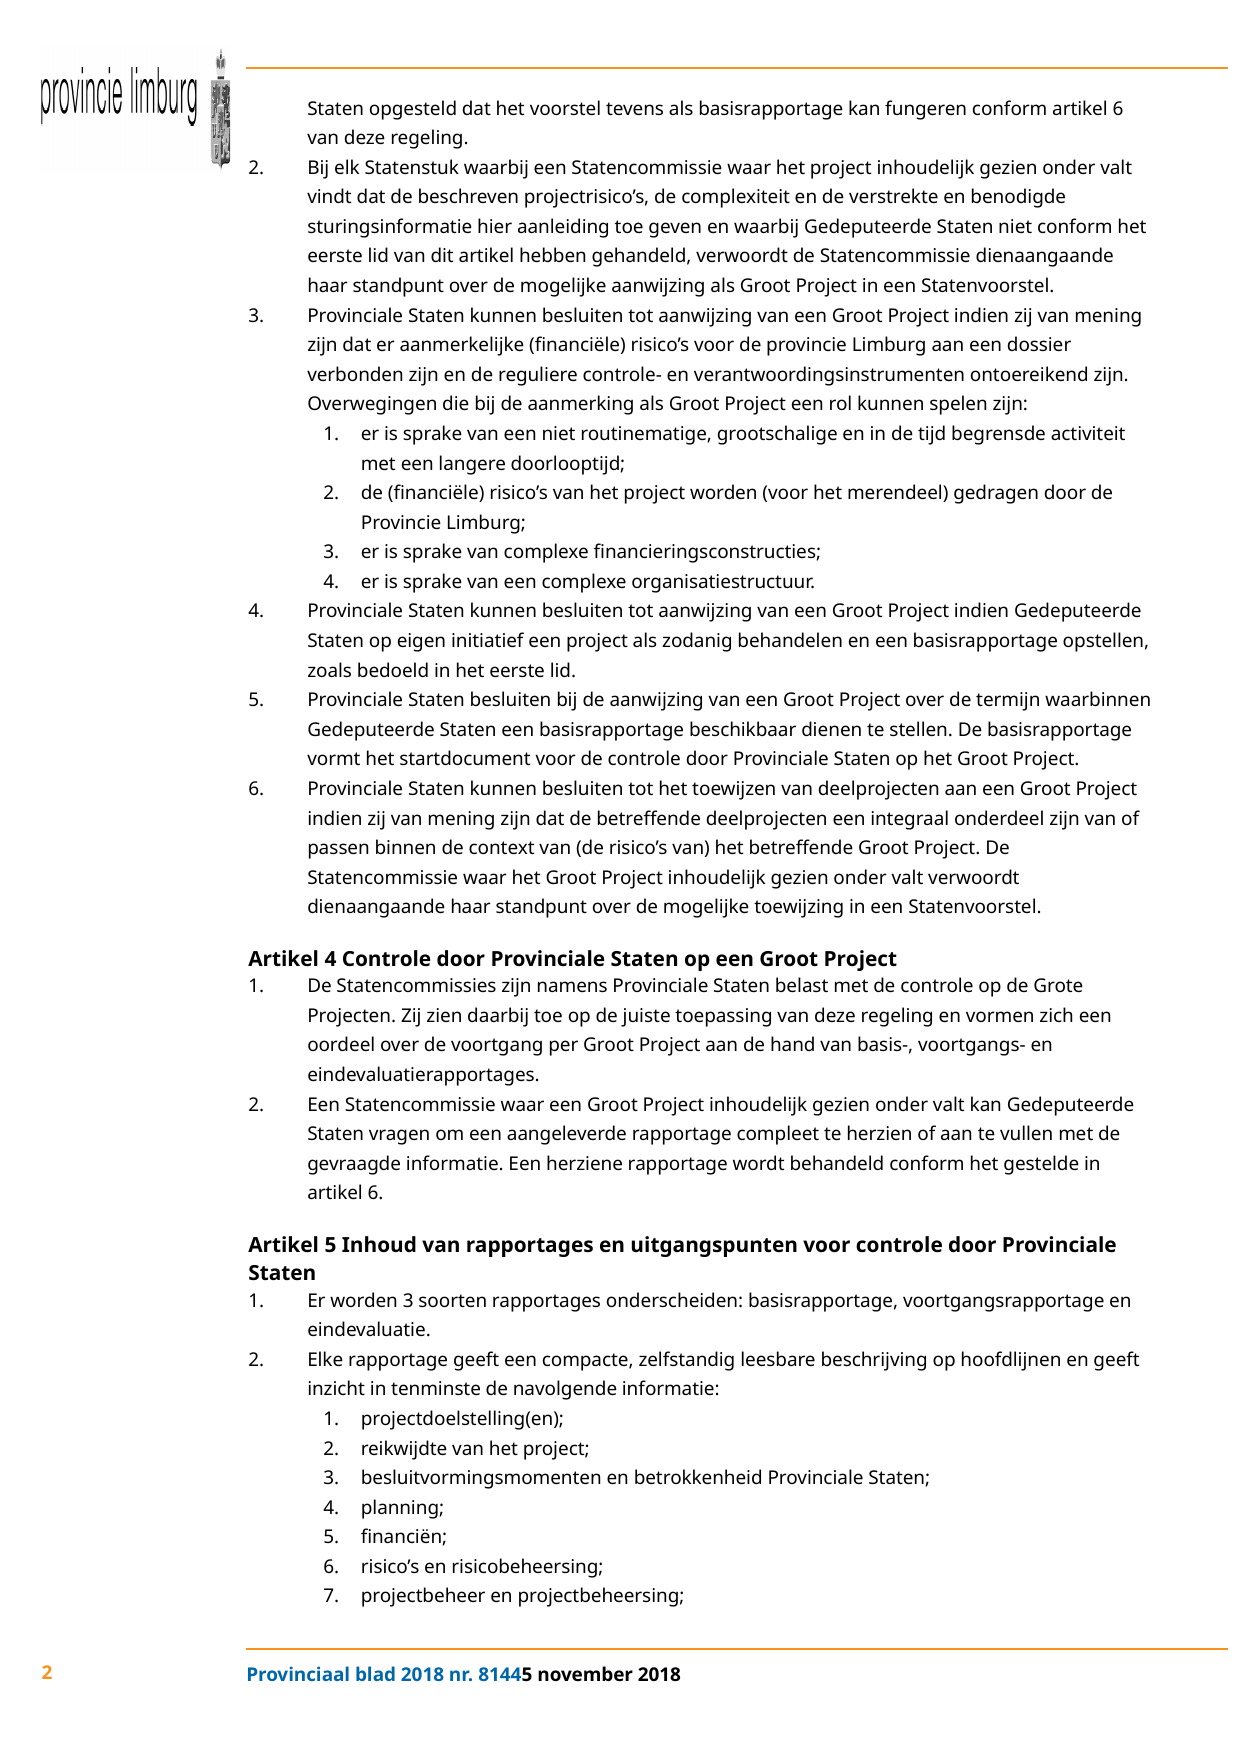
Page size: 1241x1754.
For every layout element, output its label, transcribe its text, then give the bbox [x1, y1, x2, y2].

list Bij elk Statenstuk waarbij een Statencommissie waar het project inhoudelijk gezien onder valt vindt dat de beschreven projectrisico’s, de complexiteit en de verstrekte en benodigde sturingsinformatie hier aanleiding toe geven en waarbij Gedeputeerde Staten niet conform het eerste lid van dit artikel hebben gehandeld, verwoordt de Statencommissie dienaangaande haar standpunt over de mogelijke aanwijzing als Groot Project in een Statenvoorstel. [248, 154, 1152, 298]
list Provinciale Staten kunnen besluiten tot aanwijzing van een Groot Project indien zij van mening zijn dat er aanmerkelijke (financiële) risico’s voor de provincie Limburg aan een dossier verbonden zijn en de reguliere controle- en verantwoordingsinstrumenten ontoereikend zijn. Overwegingen die bij de aanmerking als Groot Project een rol kunnen spelen zijn: [248, 302, 1152, 416]
list Provinciale Staten besluiten bij de aanwijzing van een Groot Project over de termijn waarbinnen Gedeputeerde Staten een basisrapportage beschikbaar dienen te stellen. De basisrapportage vormt het startdocument voor de controle door Provinciale Staten op het Groot Project. [248, 686, 1152, 771]
picture [41, 47, 231, 172]
list Een Statencommissie waar een Groot Project inhoudelijk gezien onder valt kan Gedeputeerde Staten vragen om een aangeleverde rapportage compleet te herzien of aan te vullen met de gevraagde informatie. Een herziene rapportage wordt behandeld conform het gestelde in artikel 6. [248, 1091, 1152, 1205]
text Artikel 5 Inhoud van rapportages en uitgangspunten voor controle door Provinciale Staten [248, 1230, 1152, 1287]
list financiën; [323, 1523, 1152, 1549]
list projectbeheer en projectbeheersing; [323, 1583, 1152, 1608]
list Provinciale Staten kunnen besluiten tot het toewijzen van deelprojecten aan een Groot Project indien zij van mening zijn dat de betreffende deelprojecten een integraal onderdeel zijn van of passen binnen de context van (de risico’s van) het betreffende Groot Project. De Statencommissie waar het Groot Project inhoudelijk gezien onder valt verwoordt dienaangaande haar standpunt over de mogelijke toewijzing in een Statenvoorstel. [248, 775, 1152, 919]
list Staten opgesteld dat het voorstel tevens als basisrapportage kan fungeren conform artikel 6 van deze regeling. [248, 95, 1152, 150]
list er is sprake van een complexe organisatiestructuur. [323, 568, 1152, 594]
list De Statencommissies zijn namens Provinciale Staten belast met de controle op de Grote Projecten. Zij zien daarbij toe op de juiste toepassing van deze regeling en vormen zich een oordeel over de voortgang per Groot Project aan de hand van basis-, voortgangs- en eindevaluatierapportages. [248, 972, 1152, 1087]
text Artikel 4 Controle door Provinciale Staten op een Groot Project [248, 944, 1152, 972]
list Elke rapportage geeft een compacte, zelfstandig leesbare beschrijving op hoofdlijnen en geeft inzicht in tenminste de navolgende informatie: [248, 1346, 1152, 1401]
list er is sprake van complexe financieringsconstructies; [323, 538, 1152, 564]
list planning; [323, 1494, 1152, 1519]
list de (financiële) risico’s van het project worden (voor het merendeel) gedragen door de Provincie Limburg; [323, 479, 1152, 535]
list risico’s en risicobeheersing; [323, 1553, 1152, 1579]
list Er worden 3 soorten rapportages onderscheiden: basisrapportage, voortgangsrapportage en eindevaluatie. [248, 1287, 1152, 1342]
list er is sprake van een niet routinematige, grootschalige en in de tijd begrensde activiteit met een langere doorlooptijd; [323, 420, 1152, 476]
list besluitvormingsmomenten en betrokkenheid Provinciale Staten; [323, 1464, 1152, 1490]
list projectdoelstelling(en); [323, 1405, 1152, 1431]
list reikwijdte van het project; [323, 1435, 1152, 1460]
list Provinciale Staten kunnen besluiten tot aanwijzing van een Groot Project indien Gedeputeerde Staten op eigen initiatief een project als zodanig behandelen en een basisrapportage opstellen, zoals bedoeld in het eerste lid. [248, 598, 1152, 683]
